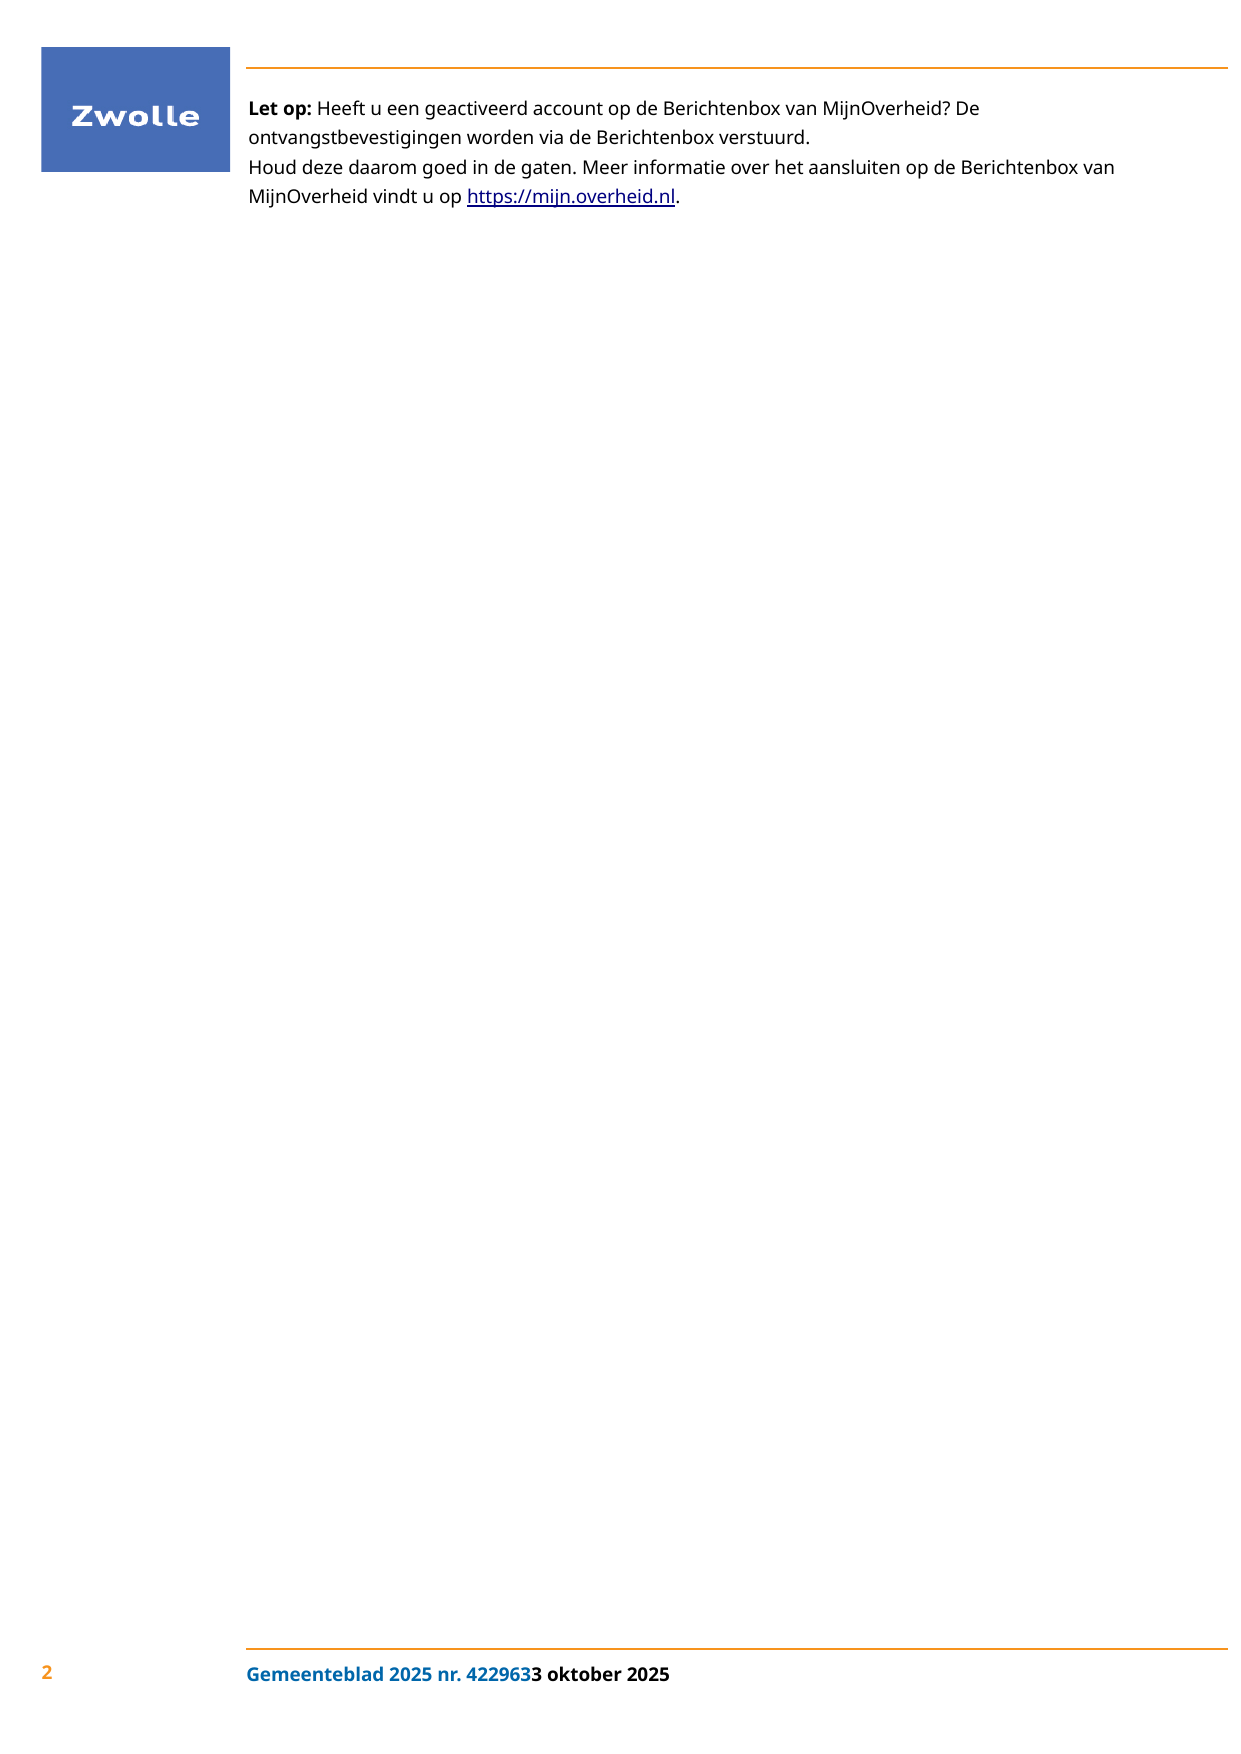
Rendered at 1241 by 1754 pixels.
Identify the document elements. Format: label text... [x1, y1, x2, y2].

picture [41, 47, 231, 172]
text Let op: Heeft u een geactiveerd account op de Berichtenbox van MijnOverheid? De ontvangstbevestigingen worden via de Berichtenbox verstuurd. [248, 95, 1152, 150]
text Houd deze daarom goed in de gaten. Meer informatie over het aansluiten op de Berichtenbox van MijnOverheid vindt u op https://mijn.overheid.nl. [248, 154, 1152, 209]
